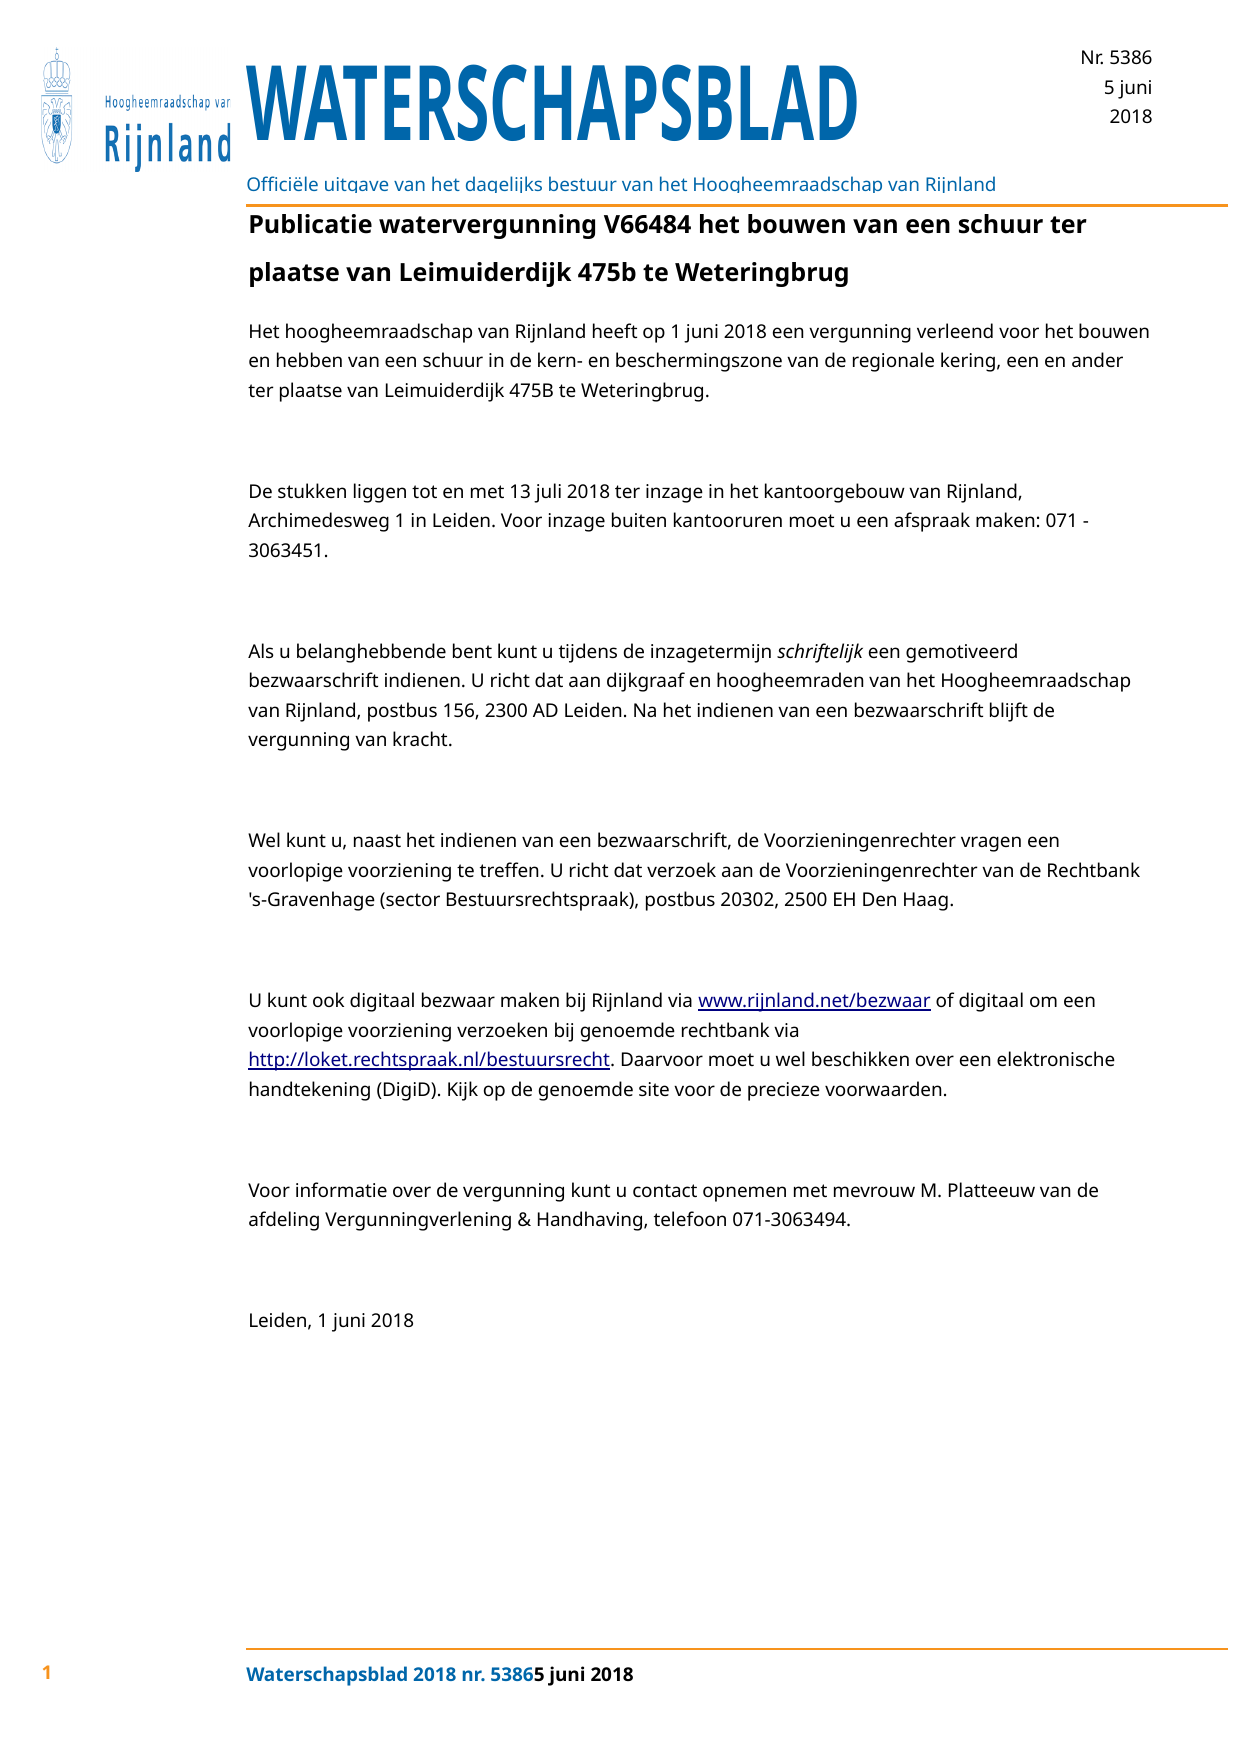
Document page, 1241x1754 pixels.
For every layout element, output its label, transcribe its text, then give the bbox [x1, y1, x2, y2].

text Het hoogheemraadschap van Rijnland heeft op 1 juni 2018 een vergunning verleend voor het bouwen en hebben van een schuur in de kern- en beschermingszone van de regionale kering, een en ander ter plaatse van Leimuiderdijk 475B te Weteringbrug. [248, 318, 1152, 403]
text Publicatie watervergunning V66484 het bouwen van een schuur ter plaatse van Leimuiderdijk 475b te Weteringbrug [248, 207, 1152, 288]
text De stukken liggen tot en met 13 juli 2018 ter inzage in het kantoorgebouw van Rijnland, Archimedesweg 1 in Leiden. Voor inzage buiten kantooruren moet u een afspraak maken: 071 - 3063451. [248, 478, 1152, 563]
text Leiden, 1 juni 2018 [248, 1307, 1152, 1333]
text U kunt ook digitaal bezwaar maken bij Rijnland via www.rijnland.net/bezwaar of digitaal om een voorlopige voorziening verzoeken bij genoemde rechtbank via http://loket.rechtspraak.nl/bestuursrecht. Daarvoor moet u wel beschikken over een elektronische handtekening (DigiD). Kijk op de genoemde site voor de precieze voorwaarden. [248, 987, 1152, 1102]
text Als u belanghebbende bent kunt u tijdens de inzagetermijn schriftelijk een gemotiveerd bezwaarschrift indienen. U richt dat aan dijkgraaf en hoogheemraden van het Hoogheemraadschap van Rijnland, postbus 156, 2300 AD Leiden. Na het indienen van een bezwaarschrift blijft de vergunning van kracht. [248, 638, 1152, 752]
picture [41, 47, 231, 172]
text Voor informatie over de vergunning kunt u contact opnemen met mevrouw M. Platteeuw van de afdeling Vergunningverlening & Handhaving, telefoon 071-3063494. [248, 1177, 1152, 1232]
text Wel kunt u, naast het indienen van een bezwaarschrift, de Voorzieningenrechter vragen een voorlopige voorziening te treffen. U richt dat verzoek aan de Voorzieningenrechter van de Rechtbank 's-Gravenhage (sector Bestuursrechtspraak), postbus 20302, 2500 EH Den Haag. [248, 827, 1152, 912]
